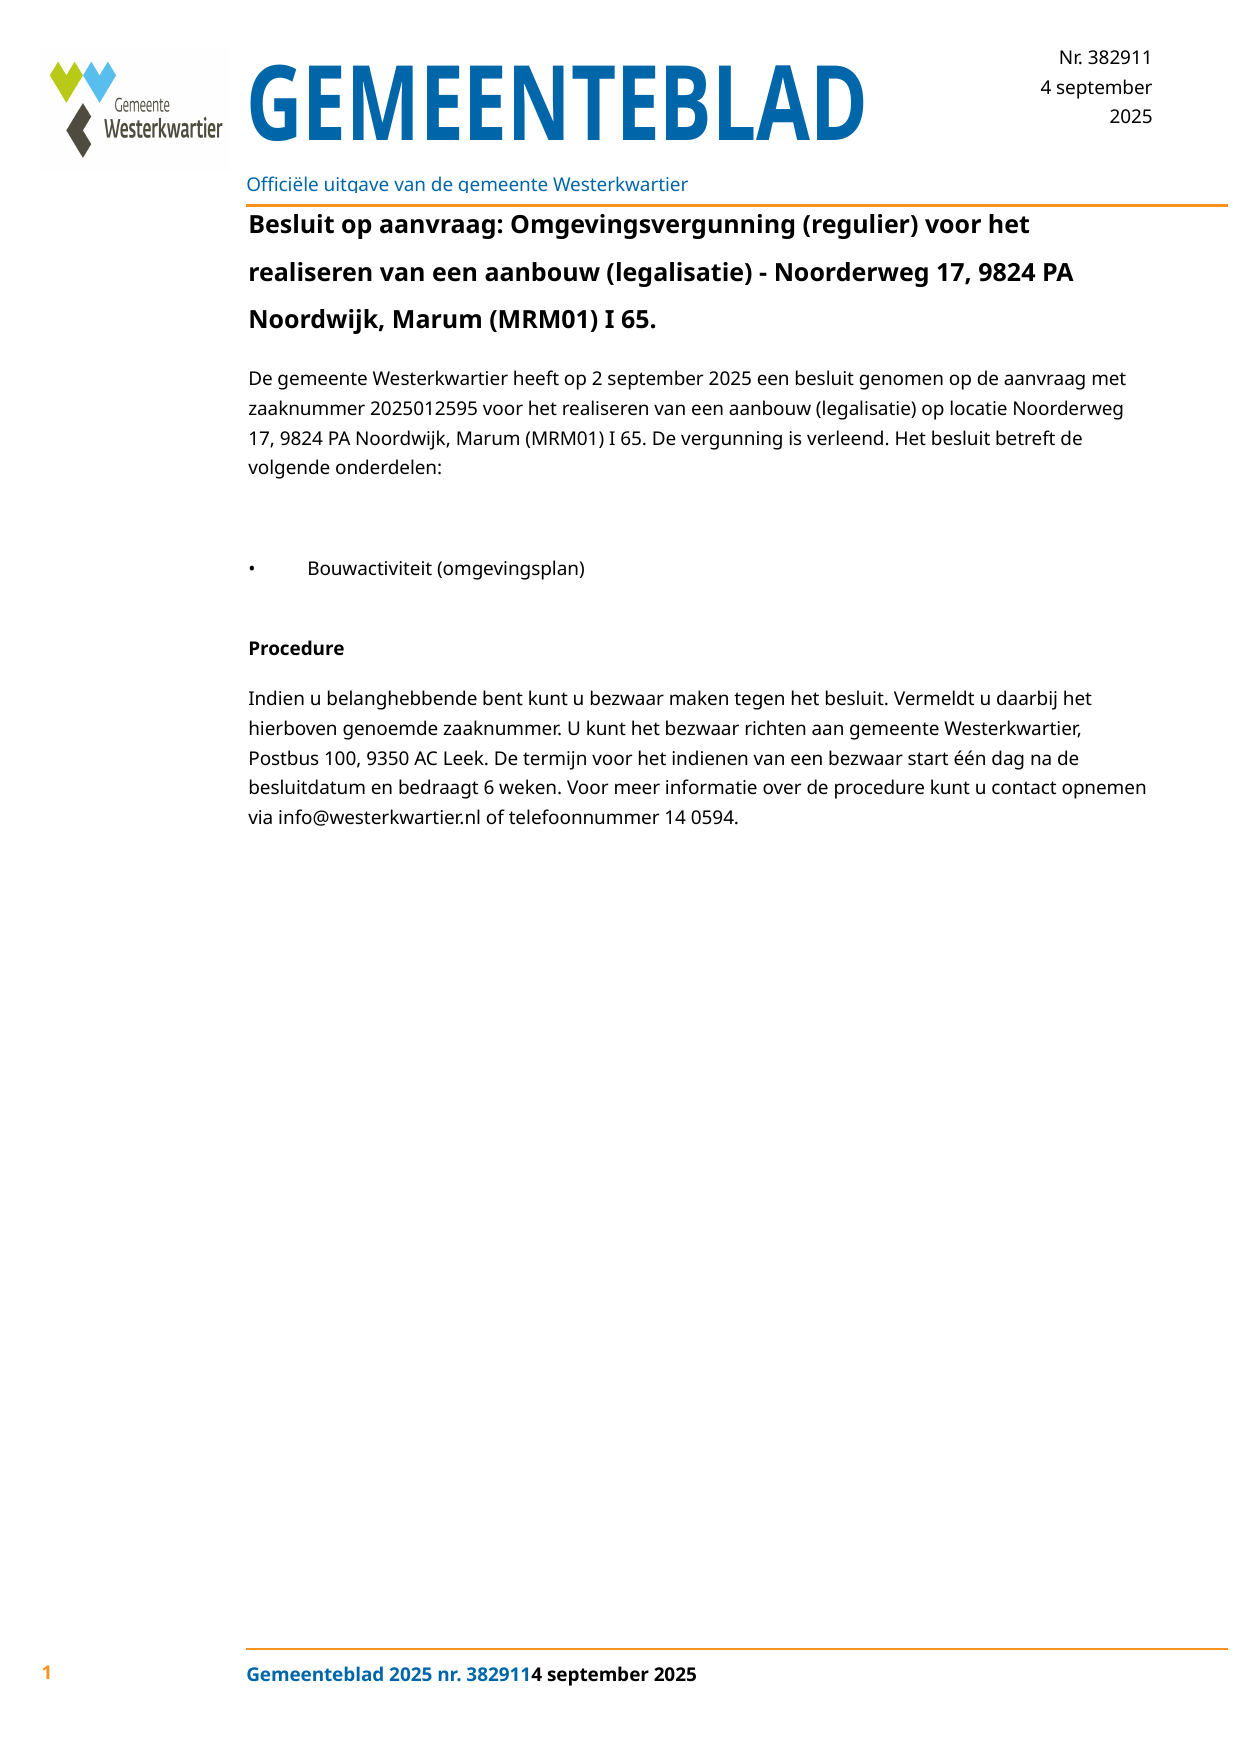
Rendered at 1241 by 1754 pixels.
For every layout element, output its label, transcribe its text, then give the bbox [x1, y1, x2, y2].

text Indien u belanghebbende bent kunt u bezwaar maken tegen het besluit. Vermeldt u daarbij het hierboven genoemde zaaknummer. U kunt het bezwaar richten aan gemeente Westerkwartier, Postbus 100, 9350 AC Leek. De termijn voor het indienen van een bezwaar start één dag na de besluitdatum en bedraagt 6 weken. Voor meer informatie over de procedure kunt u contact opnemen via info@westerkwartier.nl of telefoonnummer 14 0594. [248, 686, 1152, 829]
list Bouwactiviteit (omgevingsplan) [248, 555, 1152, 581]
text Besluit op aanvraag: Omgevingsvergunning (regulier) voor het realiseren van een aanbouw (legalisatie) - Noorderweg 17, 9824 PA Noordwijk, Marum (MRM01) I 65. [248, 207, 1152, 336]
picture [41, 47, 231, 172]
text De gemeente Westerkwartier heeft op 2 september 2025 een besluit genomen op de aanvraag met zaaknummer 2025012595 voor het realiseren van een aanbouw (legalisatie) op locatie Noorderweg 17, 9824 PA Noordwijk, Marum (MRM01) I 65. De vergunning is verleend. Het besluit betreft de volgende onderdelen: [248, 366, 1152, 480]
text Procedure [248, 635, 1152, 661]
